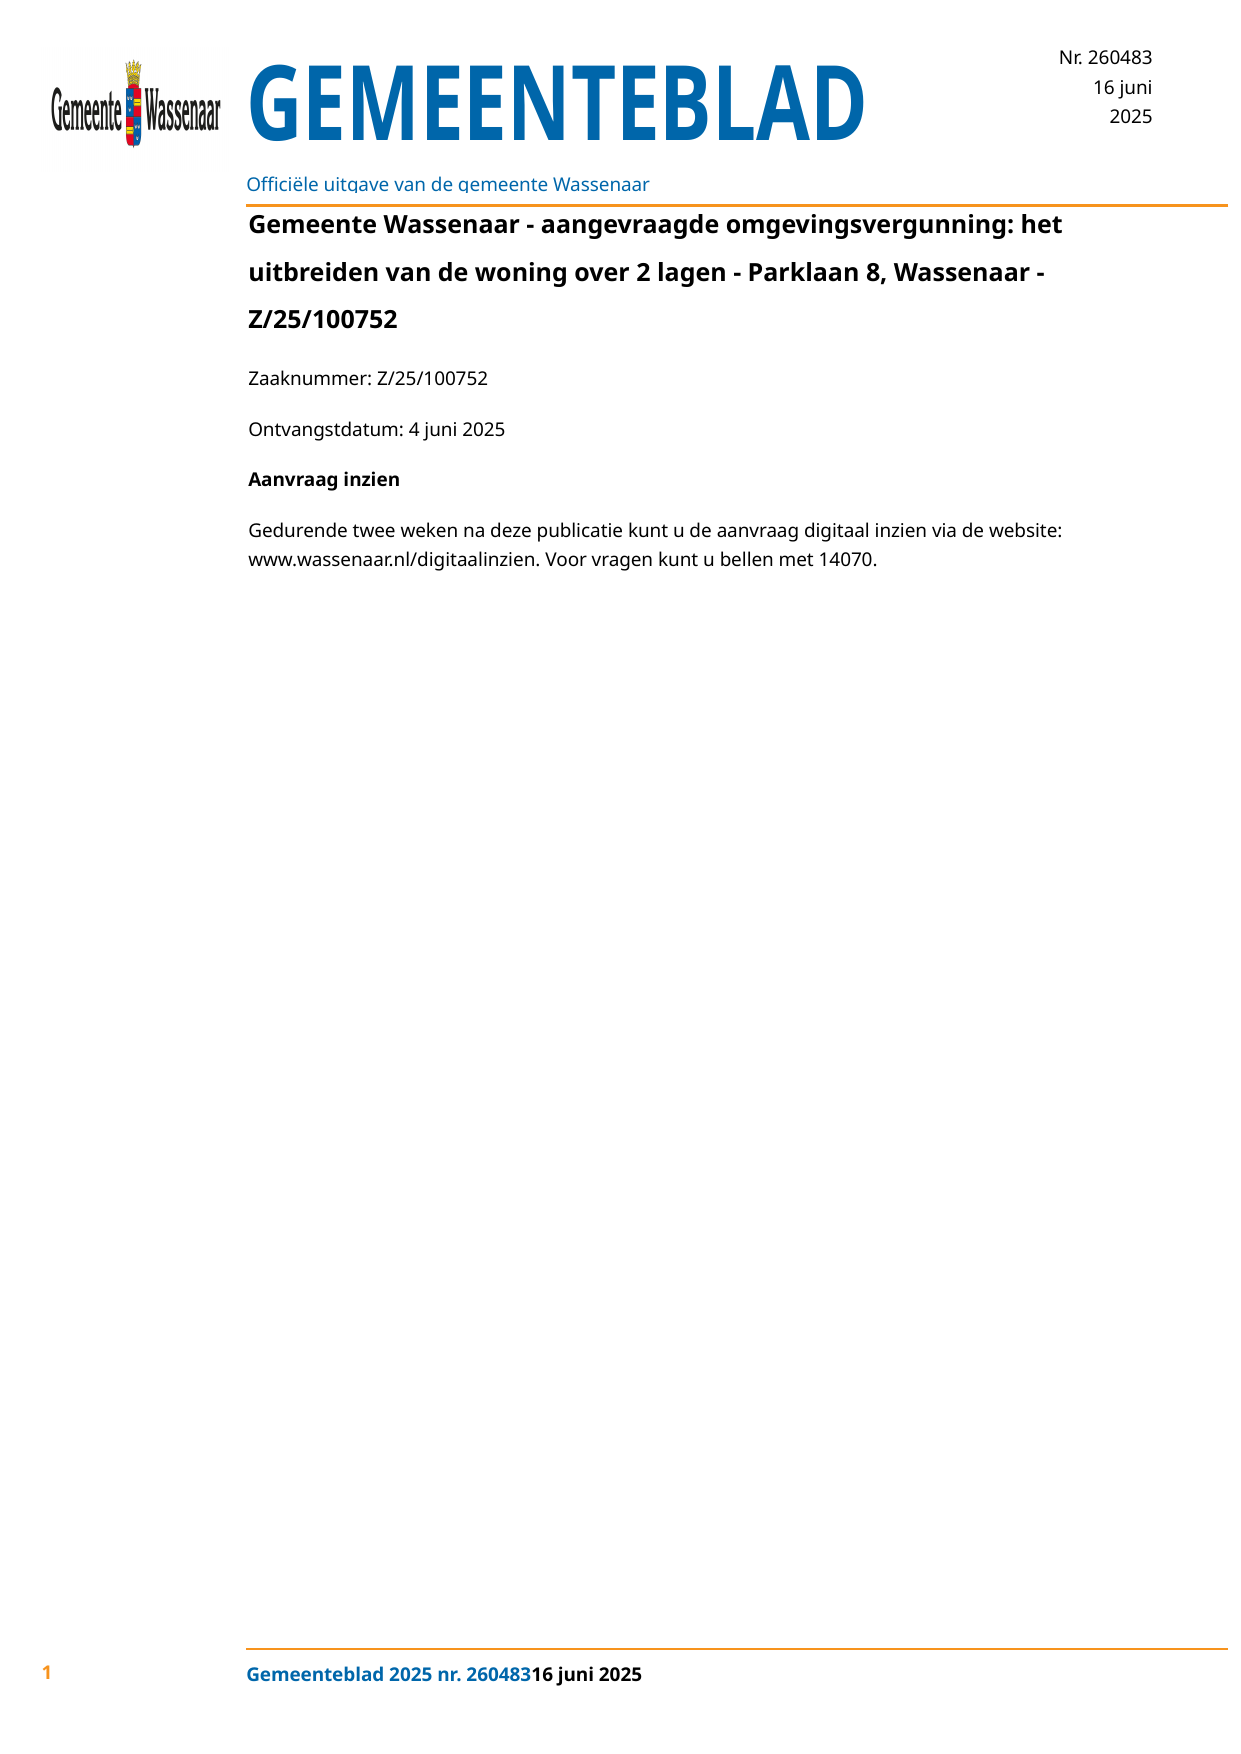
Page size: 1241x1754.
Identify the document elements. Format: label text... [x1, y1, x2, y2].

text Aanvraag inzien [248, 466, 1152, 492]
text Ontvangstdatum: 4 juni 2025 [248, 416, 1152, 442]
text Gedurende twee weken na deze publicatie kunt u de aanvraag digitaal inzien via de website: www.wassenaar.nl/digitaalinzien. Voor vragen kunt u bellen met 14070. [248, 517, 1152, 572]
picture [41, 47, 231, 172]
text Zaaknummer: Z/25/100752 [248, 366, 1152, 391]
text Gemeente Wassenaar - aangevraagde omgevingsvergunning: het uitbreiden van de woning over 2 lagen - Parklaan 8, Wassenaar - Z/25/100752 [248, 207, 1152, 336]
